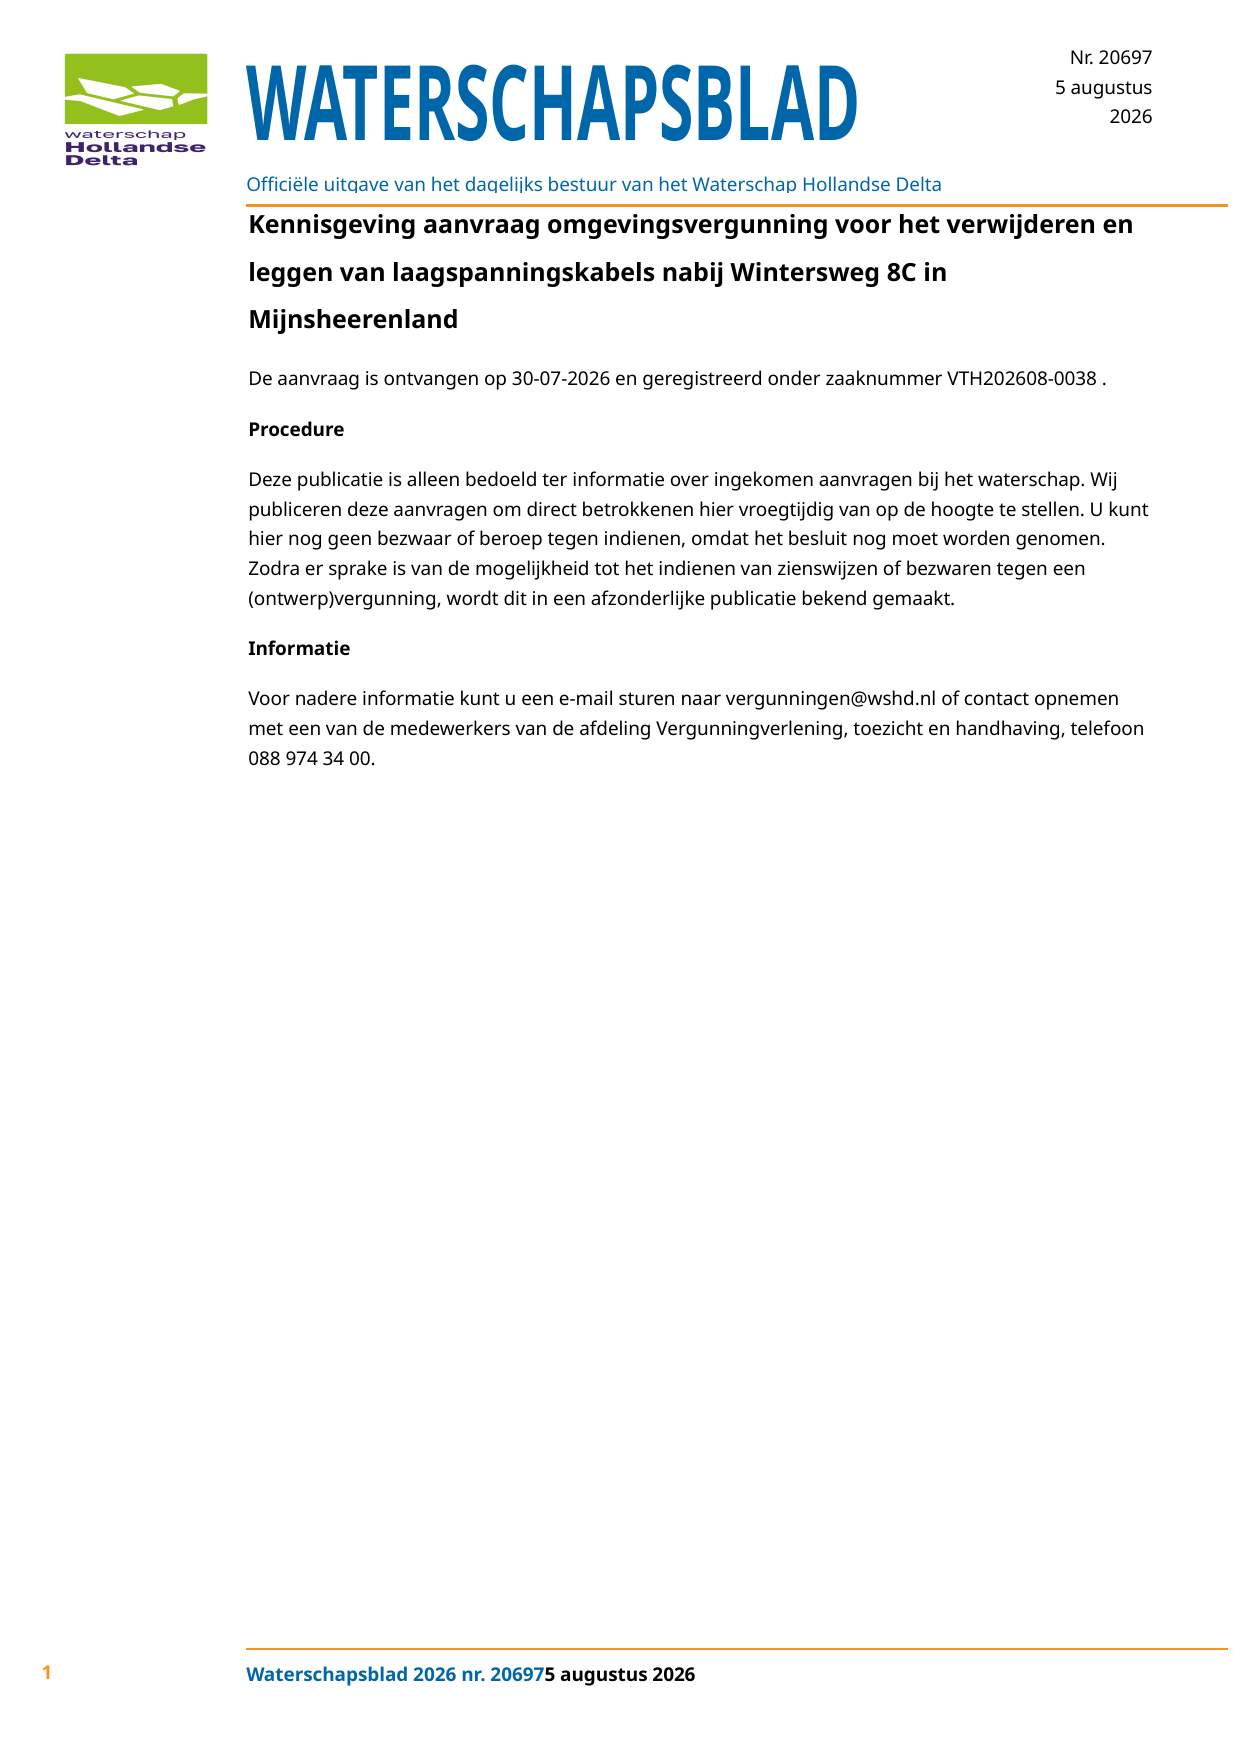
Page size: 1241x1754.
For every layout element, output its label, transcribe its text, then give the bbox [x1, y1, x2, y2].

picture [41, 47, 231, 172]
text Procedure [248, 416, 1152, 442]
text Informatie [248, 635, 1152, 661]
text De aanvraag is ontvangen op 30-07-2026 en geregistreerd onder zaaknummer VTH202608-0038 . [248, 366, 1152, 391]
text Deze publicatie is alleen bedoeld ter informatie over ingekomen aanvragen bij het waterschap. Wij publiceren deze aanvragen om direct betrokkenen hier vroegtijdig van op de hoogte te stellen. U kunt hier nog geen bezwaar of beroep tegen indienen, omdat het besluit nog moet worden genomen. Zodra er sprake is van de mogelijkheid tot het indienen van zienswijzen of bezwaren tegen een (ontwerp)vergunning, wordt dit in een afzonderlijke publicatie bekend gemaakt. [248, 466, 1152, 610]
text Kennisgeving aanvraag omgevingsvergunning voor het verwijderen en leggen van laagspanningskabels nabij Wintersweg 8C in Mijnsheerenland [248, 207, 1152, 336]
text Voor nadere informatie kunt u een e-mail sturen naar vergunningen@wshd.nl of contact opnemen met een van de medewerkers van de afdeling Vergunningverlening, toezicht en handhaving, telefoon 088 974 34 00. [248, 686, 1152, 770]
